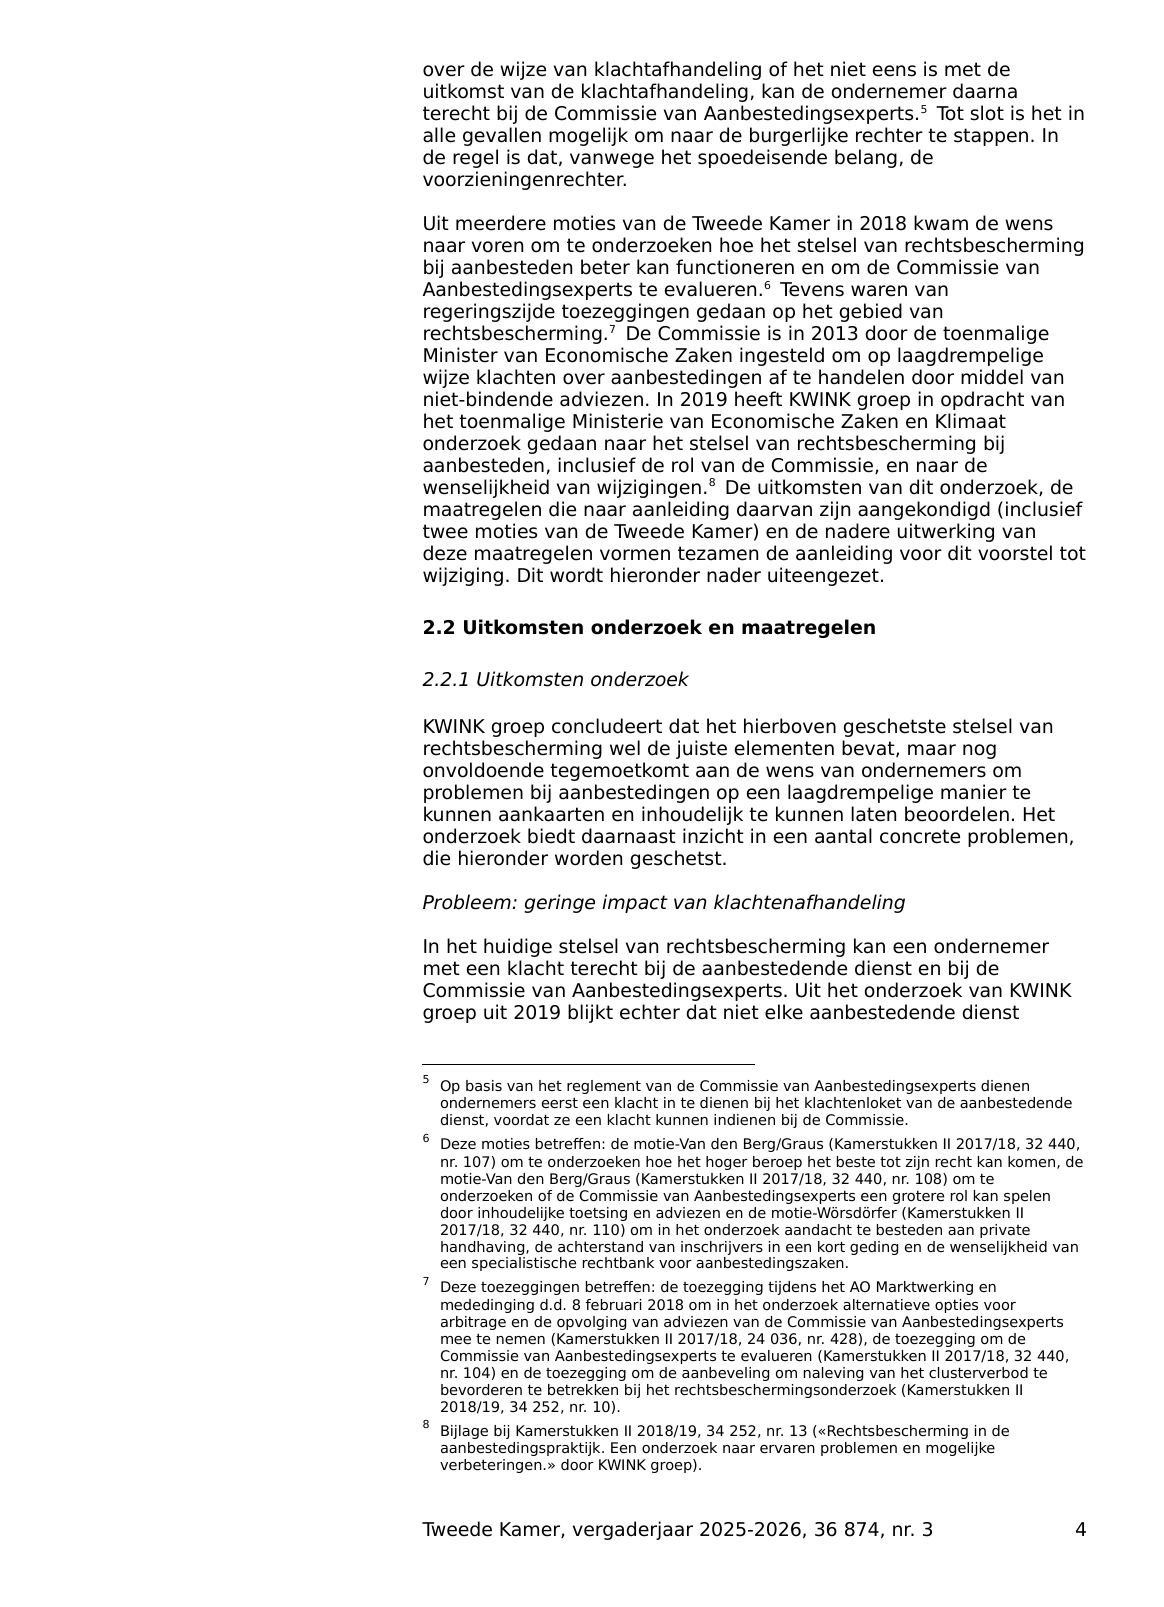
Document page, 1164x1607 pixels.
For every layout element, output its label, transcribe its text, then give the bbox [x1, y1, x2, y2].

text Op basis van het reglement van de Commissie van Aanbestedingsexperts dienen ondernemers eerst een klacht in te dienen bij het klachtenloket van de aanbestedende dienst, voordat ze een klacht kunnen indienen bij de Commissie. [422, 1073, 1087, 1129]
subtitle Probleem: geringe impact van klachtenafhandeling [422, 892, 1087, 914]
text Deze toezeggingen betreffen: de toezegging tijdens het AO Marktwerking en mededinging d.d. 8 februari 2018 om in het onderzoek alternatieve opties voor arbitrage en de opvolging van adviezen van de Commissie van Aanbestedingsexperts mee te nemen (Kamerstukken II 2017/18, 24 036, nr. 428), de toezegging om de Commissie van Aanbestedingsexperts te evalueren (Kamerstukken II 2017/18, 32 440, nr. 104) en de toezegging om de aanbeveling om naleving van het clusterverbod te bevorderen te betrekken bij het rechtsbeschermingsonderzoek (Kamerstukken II 2018/19, 34 252, nr. 10). [422, 1275, 1087, 1416]
text Bijlage bij Kamerstukken II 2018/19, 34 252, nr. 13 («Rechtsbescherming in de aanbestedingspraktijk. Een onderzoek naar ervaren problemen en mogelijke verbeteringen.» door KWINK groep). [422, 1418, 1087, 1474]
text Uit meerdere moties van de Tweede Kamer in 2018 kwam de wens naar voren om te onderzoeken hoe het stelsel van rechtsbescherming bij aanbesteden beter kan functioneren en om de Commissie van Aanbestedingsexperts te evalueren. Tevens waren van regeringszijde toezeggingen gedaan op het gebied van rechtsbescherming. De Commissie is in 2013 door de toenmalige Minister van Economische Zaken ingesteld om op laagdrempelige wijze klachten over aanbestedingen af te handelen door middel van niet-bindende adviezen. In 2019 heeft KWINK groep in opdracht van het toenmalige Ministerie van Economische Zaken en Klimaat onderzoek gedaan naar het stelsel van rechtsbescherming bij aanbesteden, inclusief de rol van de Commissie, en naar de wenselijkheid van wijzigingen. De uitkomsten van dit onderzoek, de maatregelen die naar aanleiding daarvan zijn aangekondigd (inclusief twee moties van de Tweede Kamer) en de nadere uitwerking van deze maatregelen vormen tezamen de aanleiding voor dit voorstel tot wijziging. Dit wordt hieronder nader uiteengezet. [422, 213, 1087, 587]
text over de wijze van klachtafhandeling of het niet eens is met de uitkomst van de klachtafhandeling, kan de ondernemer daarna terecht bij de Commissie van Aanbestedingsexperts. Tot slot is het in alle gevallen mogelijk om naar de burgerlijke rechter te stappen. In de regel is dat, vanwege het spoedeisende belang, de voorzieningenrechter. [422, 59, 1087, 191]
subtitle 2.2 Uitkomsten onderzoek en maatregelen [422, 617, 1087, 639]
text Deze moties betreffen: de motie-Van den Berg/Graus (Kamerstukken II 2017/18, 32 440, nr. 107) om te onderzoeken hoe het hoger beroep het beste tot zijn recht kan komen, de motie-Van den Berg/Graus (Kamerstukken II 2017/18, 32 440, nr. 108) om te onderzoeken of de Commissie van Aanbestedingsexperts een grotere rol kan spelen door inhoudelijke toetsing en adviezen en de motie-Wörsdörfer (Kamerstukken II 2017/18, 32 440, nr. 110) om in het onderzoek aandacht te besteden aan private handhaving, de achterstand van inschrijvers in een kort geding en de wenselijkheid van een specialistische rechtbank voor aanbestedingszaken. [422, 1132, 1087, 1272]
text In het huidige stelsel van rechtsbescherming kan een ondernemer met een klacht terecht bij de aanbestedende dienst en bij de Commissie van Aanbestedingsexperts. Uit het onderzoek van KWINK groep uit 2019 blijkt echter dat niet elke aanbestedende dienst [422, 936, 1087, 1024]
subtitle 2.2.1 Uitkomsten onderzoek [422, 669, 1087, 691]
text KWINK groep concludeert dat het hierboven geschetste stelsel van rechtsbescherming wel de juiste elementen bevat, maar nog onvoldoende tegemoetkomt aan de wens van ondernemers om problemen bij aanbestedingen op een laagdrempelige manier te kunnen aankaarten en inhoudelijk te kunnen laten beoordelen. Het onderzoek biedt daarnaast inzicht in een aantal concrete problemen, die hieronder worden geschetst. [422, 716, 1087, 869]
